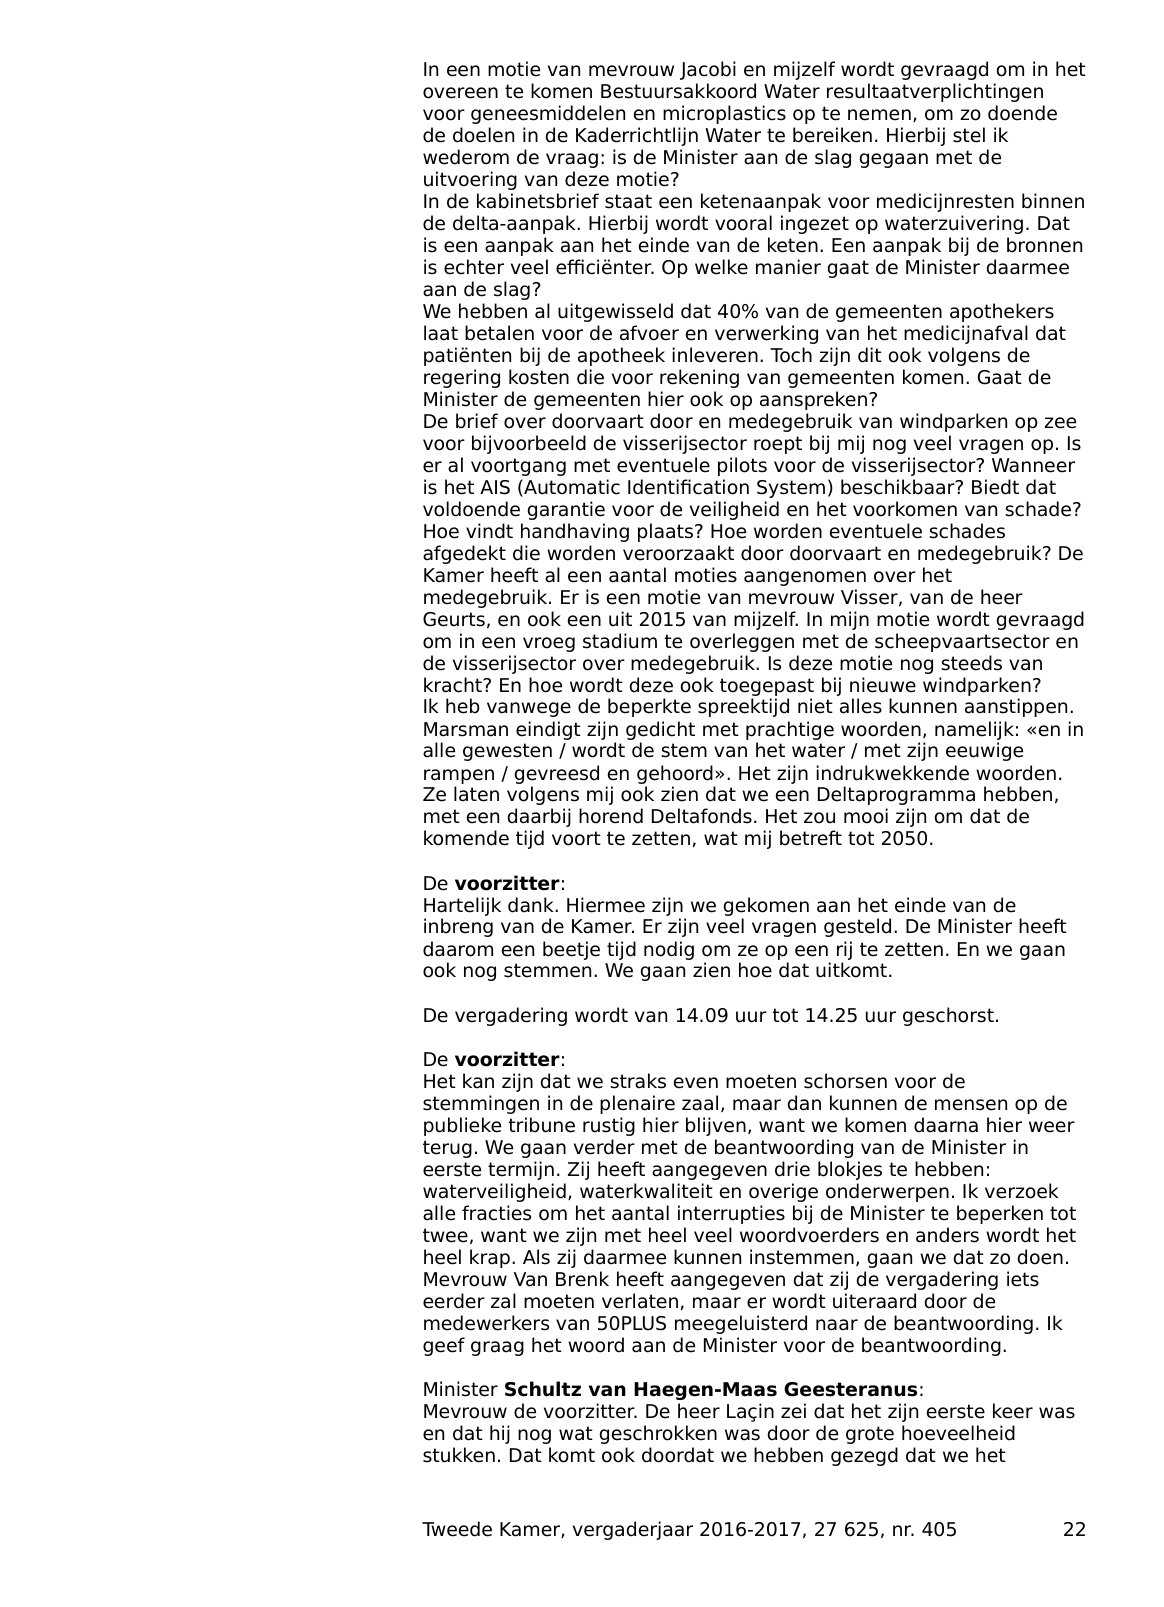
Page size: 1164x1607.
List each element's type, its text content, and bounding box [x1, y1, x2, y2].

text De voorzitter: [422, 872, 1087, 894]
text Ik heb vanwege de beperkte spreektijd niet alles kunnen aanstippen. Marsman eindigt zijn gedicht met prachtige woorden, namelijk: «en in alle gewesten / wordt de stem van het water / met zijn eeuwige rampen / gevreesd en gehoord». Het zijn indrukwekkende woorden. Ze laten volgens mij ook zien dat we een Deltaprogramma hebben, met een daarbij horend Deltafonds. Het zou mooi zijn om dat de komende tijd voort te zetten, wat mij betreft tot 2050. [422, 696, 1087, 850]
text Het kan zijn dat we straks even moeten schorsen voor de stemmingen in de plenaire zaal, maar dan kunnen de mensen op de publieke tribune rustig hier blijven, want we komen daarna hier weer terug. We gaan verder met de beantwoording van de Minister in eerste termijn. Zij heeft aangegeven drie blokjes te hebben: waterveiligheid, waterkwaliteit en overige onderwerpen. Ik verzoek alle fracties om het aantal interrupties bij de Minister te beperken tot twee, want we zijn met heel veel woordvoerders en anders wordt het heel krap. Als zij daarmee kunnen instemmen, gaan we dat zo doen. Mevrouw Van Brenk heeft aangegeven dat zij de vergadering iets eerder zal moeten verlaten, maar er wordt uiteraard door de medewerkers van 50PLUS meegeluisterd naar de beantwoording. Ik geef graag het woord aan de Minister voor de beantwoording. [422, 1071, 1087, 1356]
text Mevrouw de voorzitter. De heer Laçin zei dat het zijn eerste keer was en dat hij nog wat geschrokken was door de grote hoeveelheid stukken. Dat komt ook doordat we hebben gezegd dat we het [422, 1401, 1087, 1467]
text De vergadering wordt van 14.09 uur tot 14.25 uur geschorst. [422, 1004, 1087, 1027]
text De voorzitter: [422, 1049, 1087, 1071]
text In de kabinetsbrief staat een ketenaanpak voor medicijnresten binnen de delta-aanpak. Hierbij wordt vooral ingezet op waterzuivering. Dat is een aanpak aan het einde van de keten. Een aanpak bij de bronnen is echter veel efficiënter. Op welke manier gaat de Minister daarmee aan de slag? [422, 191, 1087, 301]
text In een motie van mevrouw Jacobi en mijzelf wordt gevraagd om in het overeen te komen Bestuursakkoord Water resultaatverplichtingen voor geneesmiddelen en microplastics op te nemen, om zo doende de doelen in de Kaderrichtlijn Water te bereiken. Hierbij stel ik wederom de vraag: is de Minister aan de slag gegaan met de uitvoering van deze motie? [422, 59, 1087, 191]
text We hebben al uitgewisseld dat 40% van de gemeenten apothekers laat betalen voor de afvoer en verwerking van het medicijnafval dat patiënten bij de apotheek inleveren. Toch zijn dit ook volgens de regering kosten die voor rekening van gemeenten komen. Gaat de Minister de gemeenten hier ook op aanspreken? [422, 301, 1087, 411]
text Hartelijk dank. Hiermee zijn we gekomen aan het einde van de inbreng van de Kamer. Er zijn veel vragen gesteld. De Minister heeft daarom een beetje tijd nodig om ze op een rij te zetten. En we gaan ook nog stemmen. We gaan zien hoe dat uitkomt. [422, 894, 1087, 982]
text De brief over doorvaart door en medegebruik van windparken op zee voor bijvoorbeeld de visserijsector roept bij mij nog veel vragen op. Is er al voortgang met eventuele pilots voor de visserijsector? Wanneer is het AIS (Automatic Identification System) beschikbaar? Biedt dat voldoende garantie voor de veiligheid en het voorkomen van schade? Hoe vindt handhaving plaats? Hoe worden eventuele schades afgedekt die worden veroorzaakt door doorvaart en medegebruik? De Kamer heeft al een aantal moties aangenomen over het medegebruik. Er is een motie van mevrouw Visser, van de heer Geurts, en ook een uit 2015 van mijzelf. In mijn motie wordt gevraagd om in een vroeg stadium te overleggen met de scheepvaartsector en de visserijsector over medegebruik. Is deze motie nog steeds van kracht? En hoe wordt deze ook toegepast bij nieuwe windparken? [422, 411, 1087, 696]
text Minister Schultz van Haegen-Maas Geesteranus: [422, 1379, 1087, 1401]
